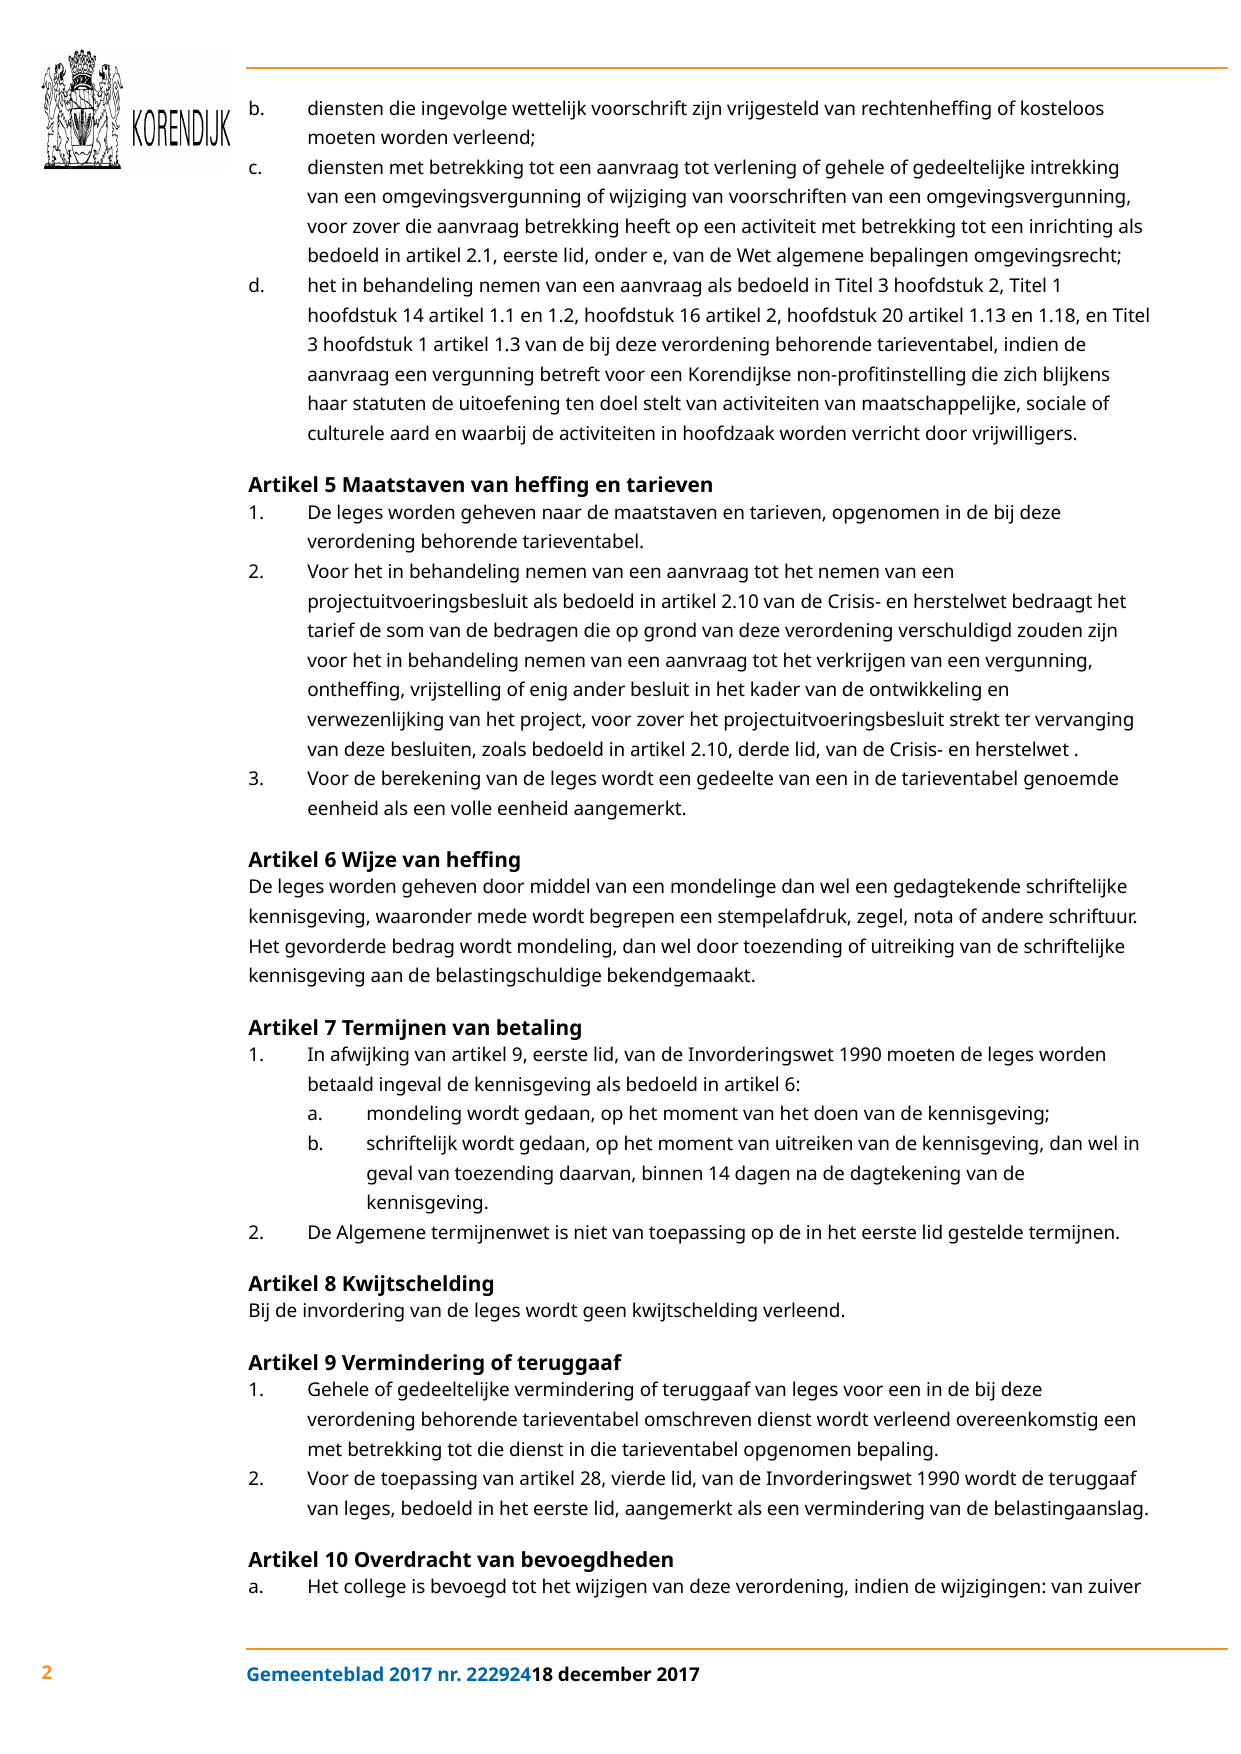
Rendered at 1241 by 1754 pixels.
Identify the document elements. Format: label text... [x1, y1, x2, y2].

list De Algemene termijnenwet is niet van toepassing op de in het eerste lid gestelde termijnen. [248, 1219, 1152, 1244]
list diensten met betrekking tot een aanvraag tot verlening of gehele of gedeeltelijke intrekking van een omgevingsvergunning of wijziging van voorschriften van een omgevingsvergunning, voor zover die aanvraag betrekking heeft op een activiteit met betrekking tot een inrichting als bedoeld in artikel 2.1, eerste lid, onder e, van de Wet algemene bepalingen omgevingsrecht; [248, 154, 1152, 268]
text De leges worden geheven door middel van een mondelinge dan wel een gedagtekende schriftelijke kennisgeving, waaronder mede wordt begrepen een stempelafdruk, zegel, nota of andere schriftuur. Het gevorderde bedrag wordt mondeling, dan wel door toezending of uitreiking van de schriftelijke kennisgeving aan de belastingschuldige bekendgemaakt. [248, 874, 1152, 988]
list Voor de toepassing van artikel 28, vierde lid, van de Invorderingswet 1990 wordt de teruggaaf van leges, bedoeld in het eerste lid, aangemerkt als een vermindering van de belastingaanslag. [248, 1465, 1152, 1521]
text Bij de invordering van de leges wordt geen kwijtschelding verleend. [248, 1298, 1152, 1323]
text Artikel 7 Termijnen van betaling [248, 1013, 1152, 1041]
text Artikel 9 Vermindering of teruggaaf [248, 1348, 1152, 1377]
text Artikel 10 Overdracht van bevoegdheden [248, 1545, 1152, 1574]
list Het college is bevoegd tot het wijzigen van deze verordening, indien de wijzigingen: van zuiver [248, 1574, 1152, 1599]
picture [41, 47, 231, 172]
list het in behandeling nemen van een aanvraag als bedoeld in Titel 3 hoofdstuk 2, Titel 1 hoofdstuk 14 artikel 1.1 en 1.2, hoofdstuk 16 artikel 2, hoofdstuk 20 artikel 1.13 en 1.18, en Titel 3 hoofdstuk 1 artikel 1.3 van de bij deze verordening behorende tarieventabel, indien de aanvraag een vergunning betreft voor een Korendijkse non-profitinstelling die zich blijkens haar statuten de uitoefening ten doel stelt van activiteiten van maatschappelijke, sociale of culturele aard en waarbij de activiteiten in hoofdzaak worden verricht door vrijwilligers. [248, 272, 1152, 446]
text Artikel 8 Kwijtschelding [248, 1269, 1152, 1298]
list diensten die ingevolge wettelijk voorschrift zijn vrijgesteld van rechtenheffing of kosteloos moeten worden verleend; [248, 95, 1152, 150]
list De leges worden geheven naar de maatstaven en tarieven, opgenomen in de bij deze verordening behorende tarieventabel. [248, 499, 1152, 554]
list In afwijking van artikel 9, eerste lid, van de Invorderingswet 1990 moeten de leges worden betaald ingeval de kennisgeving als bedoeld in artikel 6: [248, 1041, 1152, 1097]
text Artikel 6 Wijze van heffing [248, 845, 1152, 874]
list mondeling wordt gedaan, op het moment van het doen van de kennisgeving; [307, 1101, 1152, 1126]
list schriftelijk wordt gedaan, op het moment van uitreiken van de kennisgeving, dan wel in geval van toezending daarvan, binnen 14 dagen na de dagtekening van de kennisgeving. [307, 1130, 1152, 1215]
list Gehele of gedeeltelijke vermindering of teruggaaf van leges voor een in de bij deze verordening behorende tarieventabel omschreven dienst wordt verleend overeenkomstig een met betrekking tot die dienst in die tarieventabel opgenomen bepaling. [248, 1377, 1152, 1461]
list Voor het in behandeling nemen van een aanvraag tot het nemen van een projectuitvoeringsbesluit als bedoeld in artikel 2.10 van de Crisis- en herstelwet bedraagt het tarief de som van de bedragen die op grond van deze verordening verschuldigd zouden zijn voor het in behandeling nemen van een aanvraag tot het verkrijgen van een vergunning, ontheffing, vrijstelling of enig ander besluit in het kader van de ontwikkeling en verwezenlijking van het project, voor zover het projectuitvoeringsbesluit strekt ter vervanging van deze besluiten, zoals bedoeld in artikel 2.10, derde lid, van de Crisis- en herstelwet . [248, 558, 1152, 761]
list Voor de berekening van de leges wordt een gedeelte van een in de tarieventabel genoemde eenheid als een volle eenheid aangemerkt. [248, 765, 1152, 821]
text Artikel 5 Maatstaven van heffing en tarieven [248, 471, 1152, 499]
